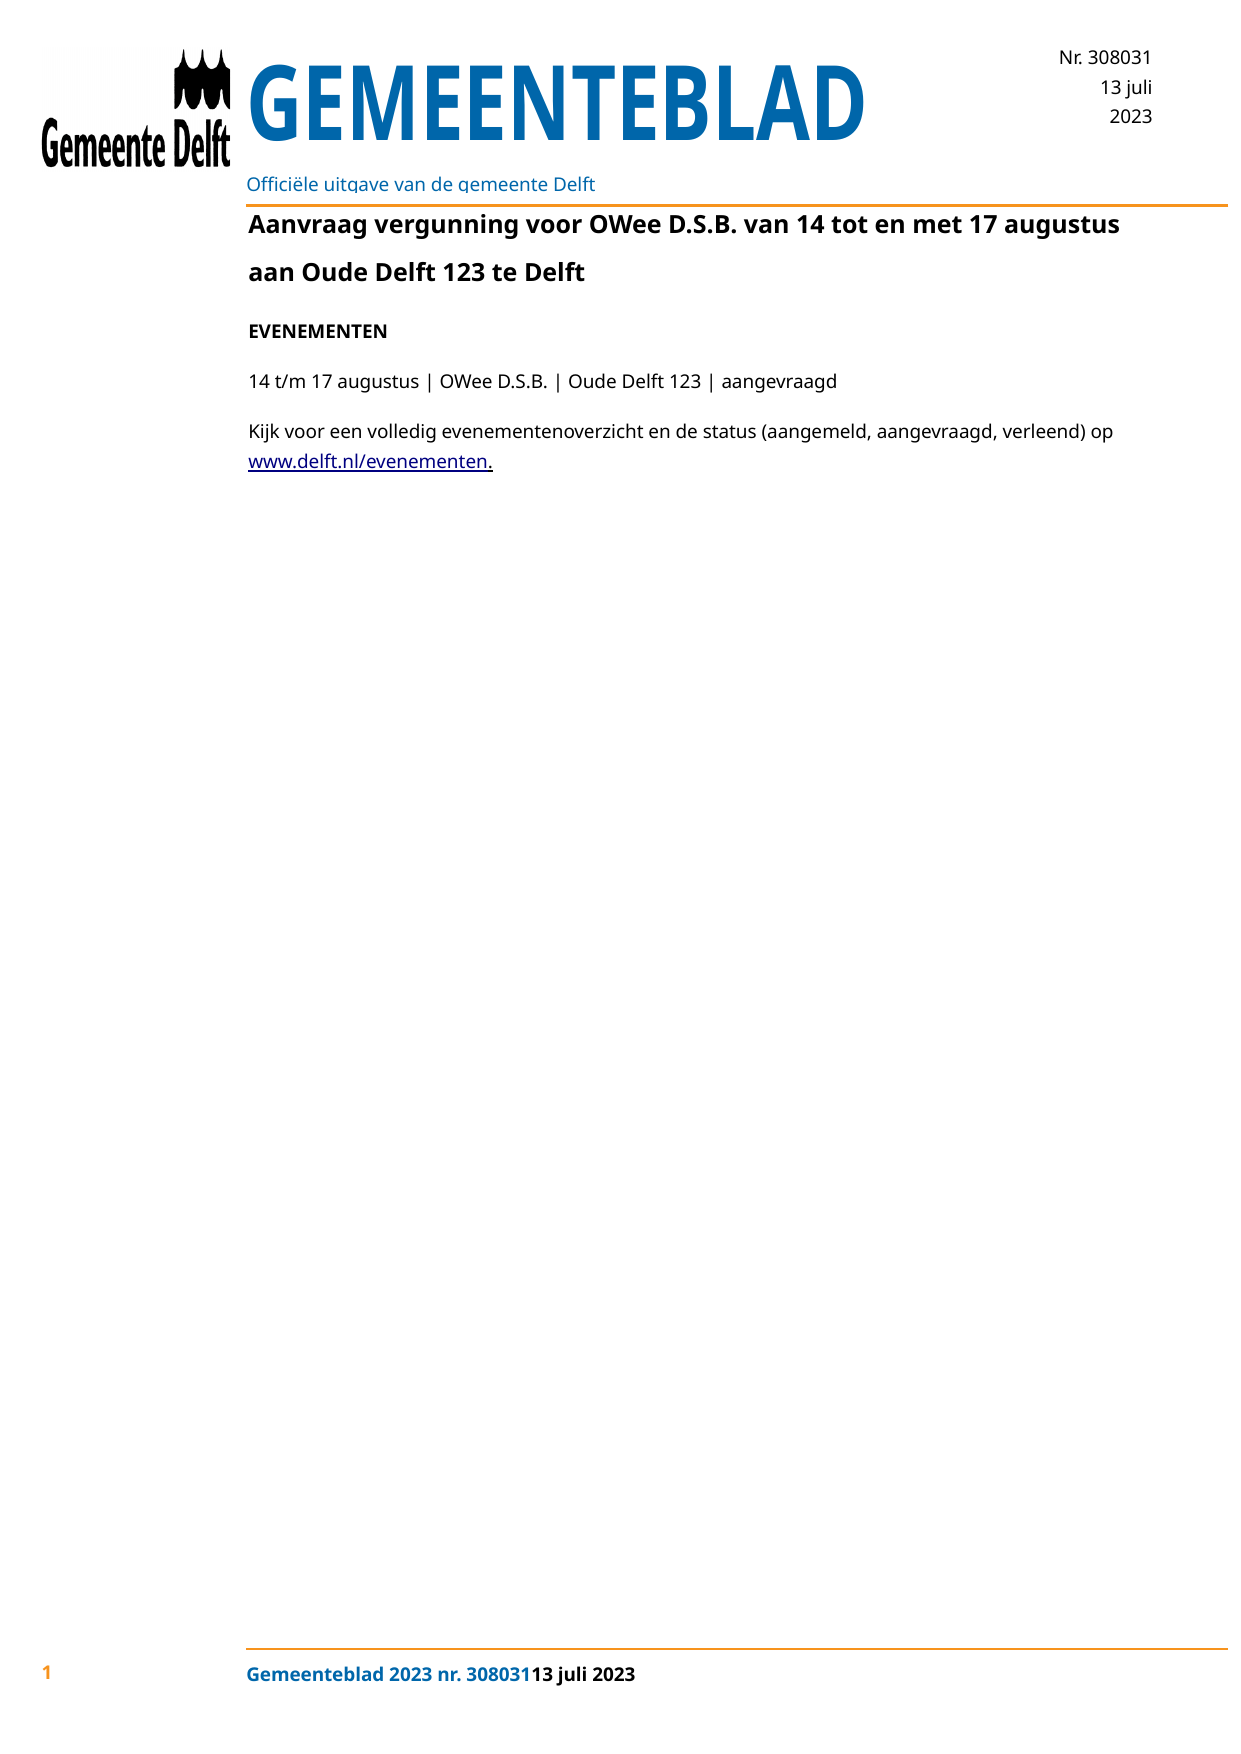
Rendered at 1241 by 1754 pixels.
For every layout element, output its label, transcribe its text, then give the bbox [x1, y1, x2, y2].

text Aanvraag vergunning voor OWee D.S.B. van 14 tot en met 17 augustus aan Oude Delft 123 te Delft [248, 207, 1152, 288]
picture [41, 47, 231, 172]
text 14 t/m 17 augustus | OWee D.S.B. | Oude Delft 123 | aangevraagd [248, 368, 1152, 394]
text EVENEMENTEN [248, 318, 1152, 344]
text Kijk voor een volledig evenementenoverzicht en de status (aangemeld, aangevraagd, verleend) op www.delft.nl/evenementen. [248, 419, 1152, 474]
